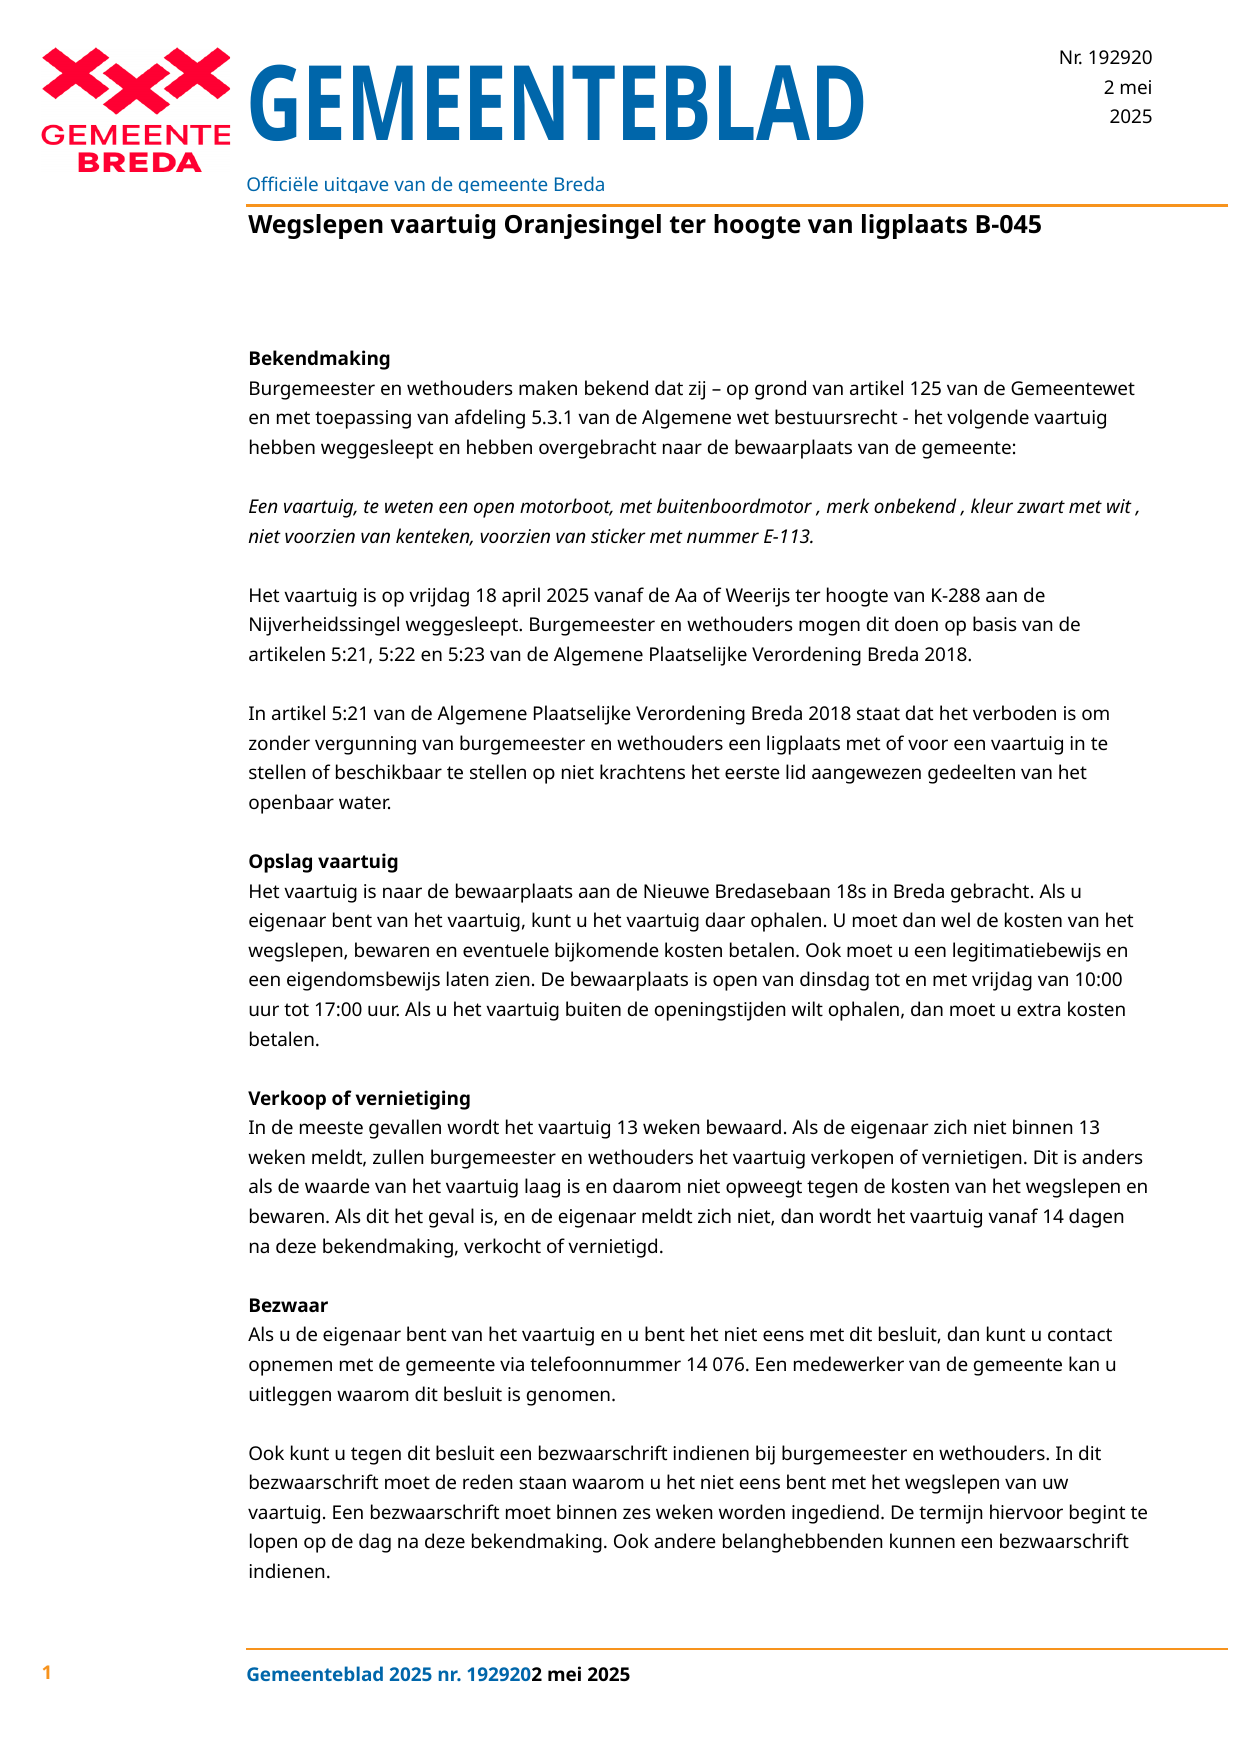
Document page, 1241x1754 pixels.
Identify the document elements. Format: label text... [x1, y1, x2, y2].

text Wegslepen vaartuig Oranjesingel ter hoogte van ligplaats B-045 [248, 207, 1152, 241]
text Verkoop of vernietiging [248, 1085, 1152, 1111]
text Burgemeester en wethouders maken bekend dat zij – op grond van artikel 125 van de Gemeentewet en met toepassing van afdeling 5.3.1 van de Algemene wet bestuursrecht - het volgende vaartuig hebben weggesleept en hebben overgebracht naar de bewaarplaats van de gemeente: [248, 375, 1152, 460]
text Als u de eigenaar bent van het vaartuig en u bent het niet eens met dit besluit, dan kunt u contact opnemen met de gemeente via telefoonnummer 14 076. Een medewerker van de gemeente kan u uitleggen waarom dit besluit is genomen. [248, 1322, 1152, 1406]
text In artikel 5:21 van de Algemene Plaatselijke Verordening Breda 2018 staat dat het verboden is om zonder vergunning van burgemeester en wethouders een ligplaats met of voor een vaartuig in te stellen of beschikbaar te stellen op niet krachtens het eerste lid aangewezen gedeelten van het openbaar water. [248, 700, 1152, 815]
text Ook kunt u tegen dit besluit een bezwaarschrift indienen bij burgemeester en wethouders. In dit bezwaarschrift moet de reden staan waarom u het niet eens bent met het wegslepen van uw vaartuig. Een bezwaarschrift moet binnen zes weken worden ingediend. De termijn hiervoor begint te lopen op de dag na deze bekendmaking. Ook andere belanghebbenden kunnen een bezwaarschrift indienen. [248, 1440, 1152, 1584]
text Een vaartuig, te weten een open motorboot, met buitenboordmotor , merk onbekend , kleur zwart met wit , niet voorzien van kenteken, voorzien van sticker met nummer E-113. [248, 493, 1152, 548]
text Het vaartuig is naar de bewaarplaats aan de Nieuwe Bredasebaan 18s in Breda gebracht. Als u eigenaar bent van het vaartuig, kunt u het vaartuig daar ophalen. U moet dan wel de kosten van het wegslepen, bewaren en eventuele bijkomende kosten betalen. Ook moet u een legitimatiebewijs en een eigendomsbewijs laten zien. De bewaarplaats is open van dinsdag tot en met vrijdag van 10:00 uur tot 17:00 uur. Als u het vaartuig buiten de openingstijden wilt ophalen, dan moet u extra kosten betalen. [248, 878, 1152, 1051]
text In de meeste gevallen wordt het vaartuig 13 weken bewaard. Als de eigenaar zich niet binnen 13 weken meldt, zullen burgemeester en wethouders het vaartuig verkopen of vernietigen. Dit is anders als de waarde van het vaartuig laag is en daarom niet opweegt tegen de kosten van het wegslepen en bewaren. Als dit het geval is, en de eigenaar meldt zich niet, dan wordt het vaartuig vanaf 14 dagen na deze bekendmaking, verkocht of vernietigd. [248, 1114, 1152, 1258]
picture [41, 47, 231, 172]
text Bezwaar [248, 1292, 1152, 1318]
text Opslag vaartuig [248, 848, 1152, 874]
text Het vaartuig is op vrijdag 18 april 2025 vanaf de Aa of Weerijs ter hoogte van K-288 aan de Nijverheidssingel weggesleept. Burgemeester en wethouders mogen dit doen op basis van de artikelen 5:21, 5:22 en 5:23 van de Algemene Plaatselijke Verordening Breda 2018. [248, 582, 1152, 667]
text Bekendmaking [248, 345, 1152, 371]
